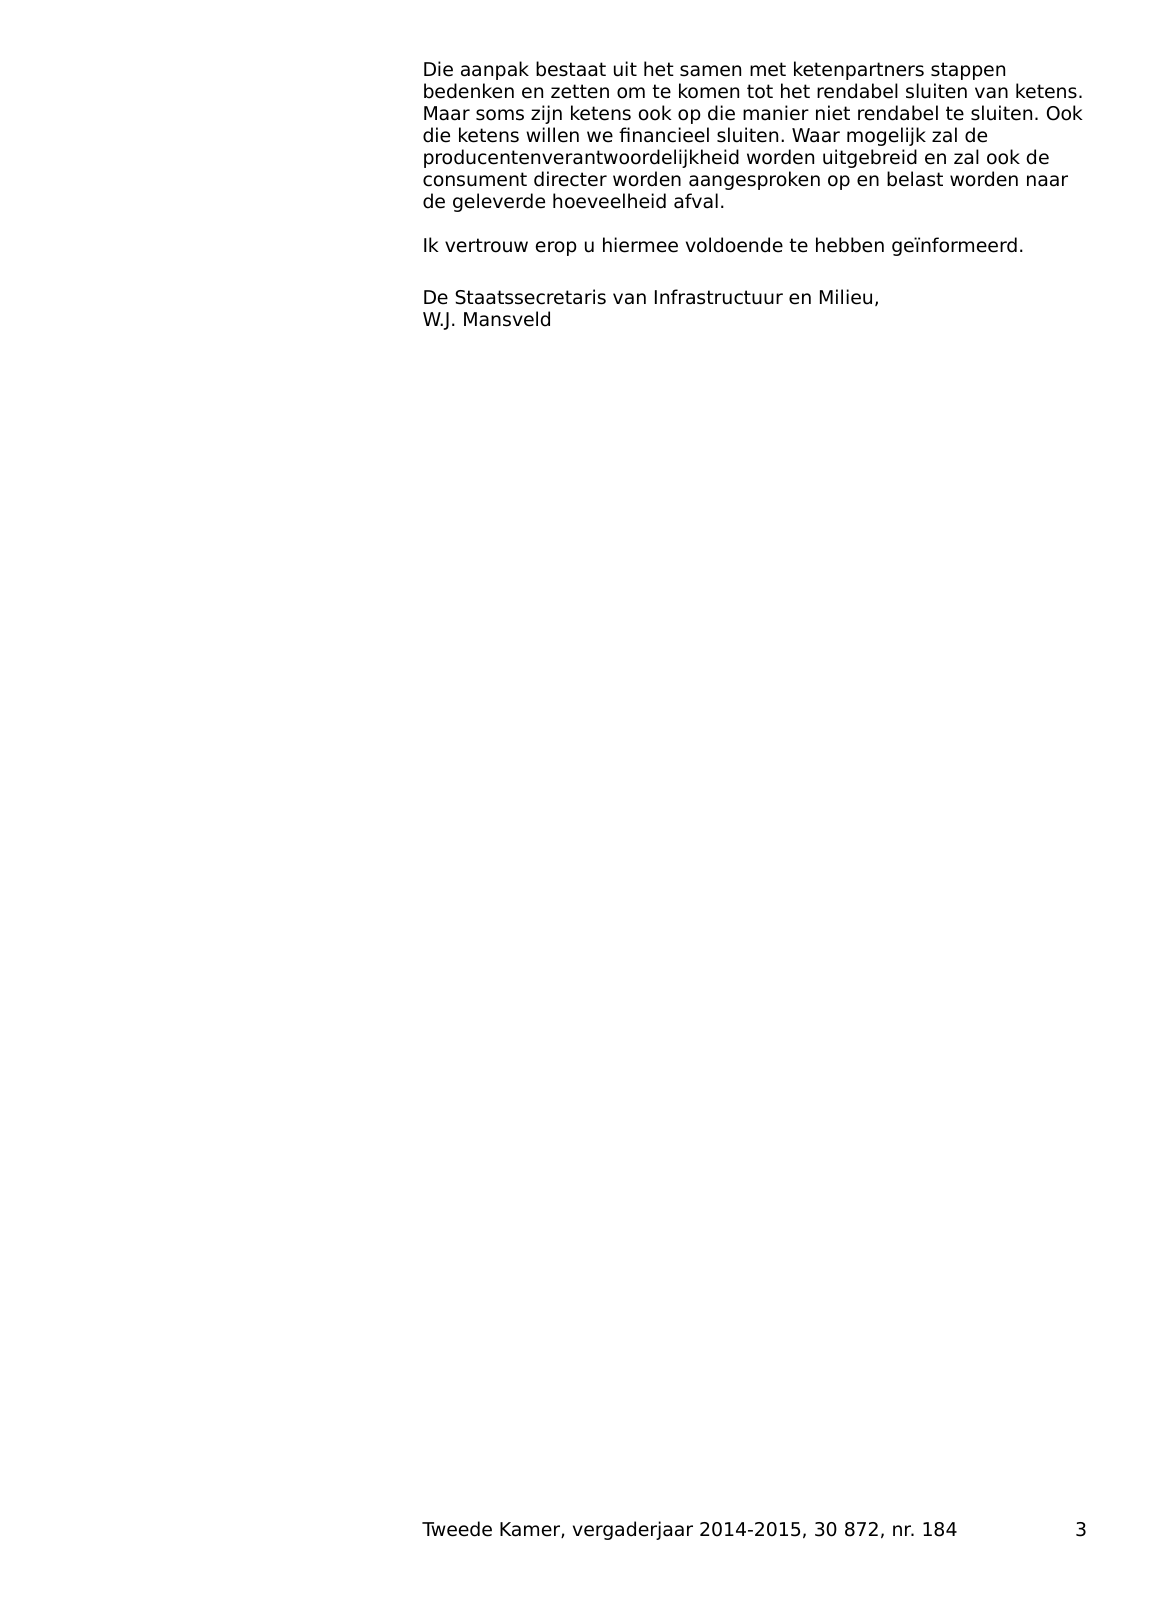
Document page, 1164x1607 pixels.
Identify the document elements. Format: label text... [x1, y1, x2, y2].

text De Staatssecretaris van Infrastructuur en Milieu, W.J. Mansveld [422, 287, 1087, 331]
text Die aanpak bestaat uit het samen met ketenpartners stappen bedenken en zetten om te komen tot het rendabel sluiten van ketens. Maar soms zijn ketens ook op die manier niet rendabel te sluiten. Ook die ketens willen we financieel sluiten. Waar mogelijk zal de producentenverantwoordelijkheid worden uitgebreid en zal ook de consument directer worden aangesproken op en belast worden naar de geleverde hoeveelheid afval. [422, 59, 1087, 213]
text Ik vertrouw erop u hiermee voldoende te hebben geïnformeerd. [422, 235, 1087, 257]
